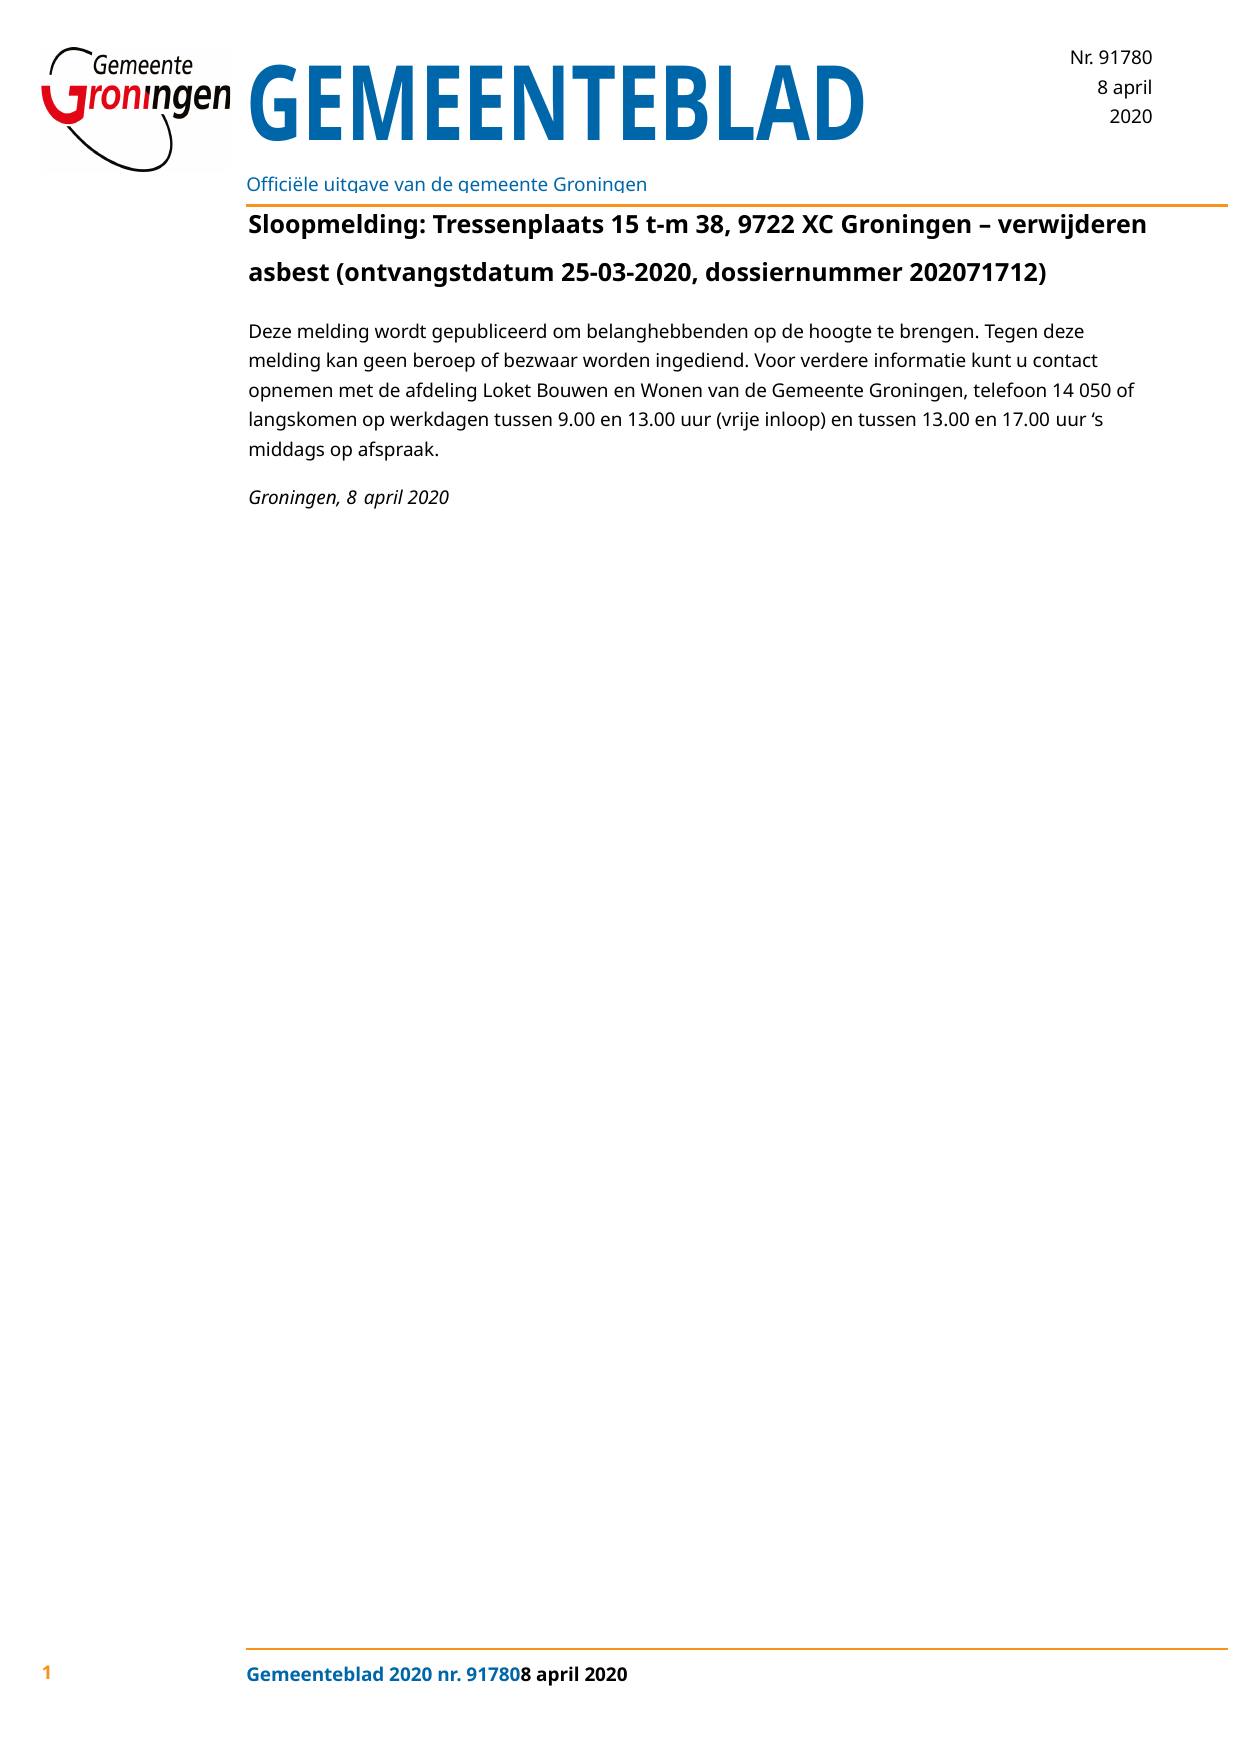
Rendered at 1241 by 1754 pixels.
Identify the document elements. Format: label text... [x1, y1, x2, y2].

text Sloopmelding: Tressenplaats 15 t-m 38, 9722 XC Groningen – verwijderen asbest (ontvangstdatum 25-03-2020, dossiernummer 202071712) [248, 207, 1152, 288]
picture [41, 47, 231, 172]
text Deze melding wordt gepubliceerd om belanghebbenden op de hoogte te brengen. Tegen deze melding kan geen beroep of bezwaar worden ingediend. Voor verdere informatie kunt u contact opnemen met de afdeling Loket Bouwen en Wonen van de Gemeente Groningen, telefoon 14 050 of langskomen op werkdagen tussen 9.00 en 13.00 uur (vrije inloop) en tussen 13.00 en 17.00 uur ‘s middags op afspraak. [248, 318, 1152, 462]
text Groningen, 8 april 2020 [248, 484, 1152, 510]
